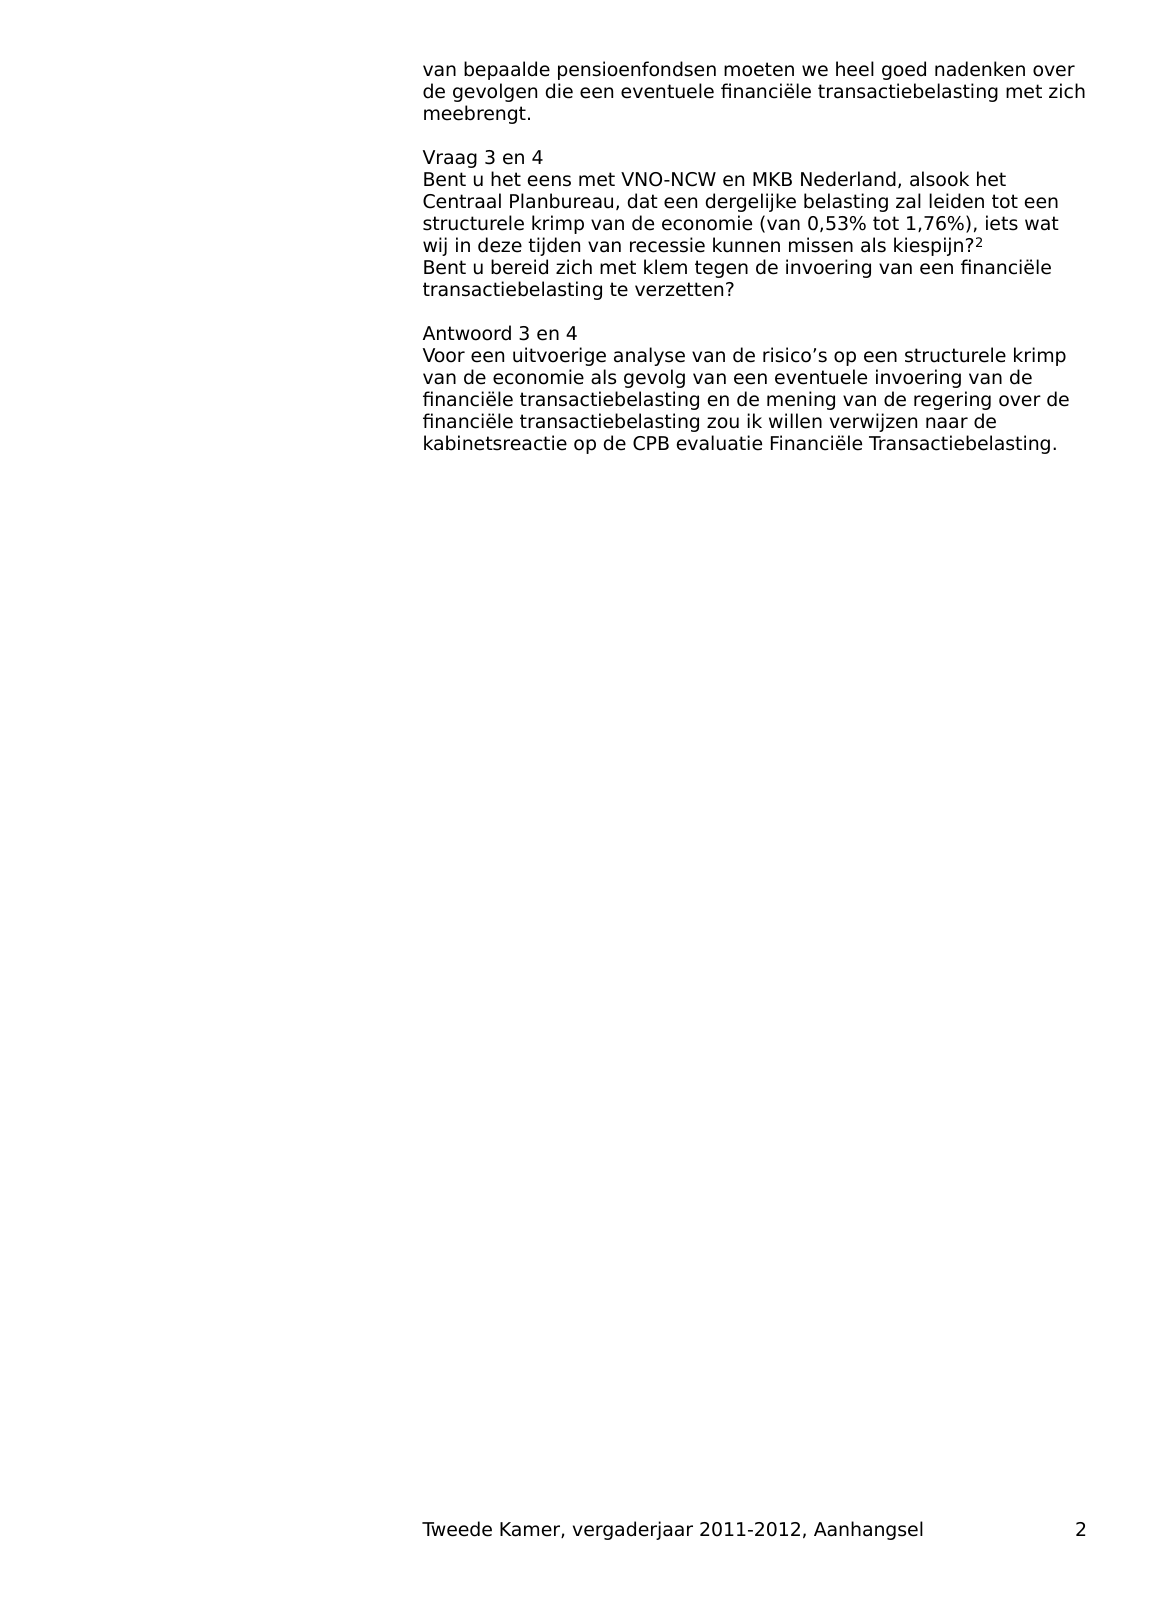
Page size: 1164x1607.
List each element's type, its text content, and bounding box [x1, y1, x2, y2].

text Voor een uitvoerige analyse van de risico’s op een structurele krimp van de economie als gevolg van een eventuele invoering van de financiële transactiebelasting en de mening van de regering over de financiële transactiebelasting zou ik willen verwijzen naar de kabinetsreactie op de CPB evaluatie Financiële Transactiebelasting. [422, 345, 1087, 455]
text van bepaalde pensioenfondsen moeten we heel goed nadenken over de gevolgen die een eventuele financiële transactiebelasting met zich meebrengt. [422, 59, 1087, 125]
text Bent u het eens met VNO-NCW en MKB Nederland, alsook het Centraal Planbureau, dat een dergelijke belasting zal leiden tot een structurele krimp van de economie (van 0,53% tot 1,76%), iets wat wij in deze tijden van recessie kunnen missen als kiespijn?2 [422, 169, 1087, 257]
text Vraag 3 en 4 [422, 147, 1087, 169]
text Bent u bereid zich met klem tegen de invoering van een financiële transactiebelasting te verzetten? [422, 257, 1087, 301]
text Antwoord 3 en 4 [422, 323, 1087, 345]
